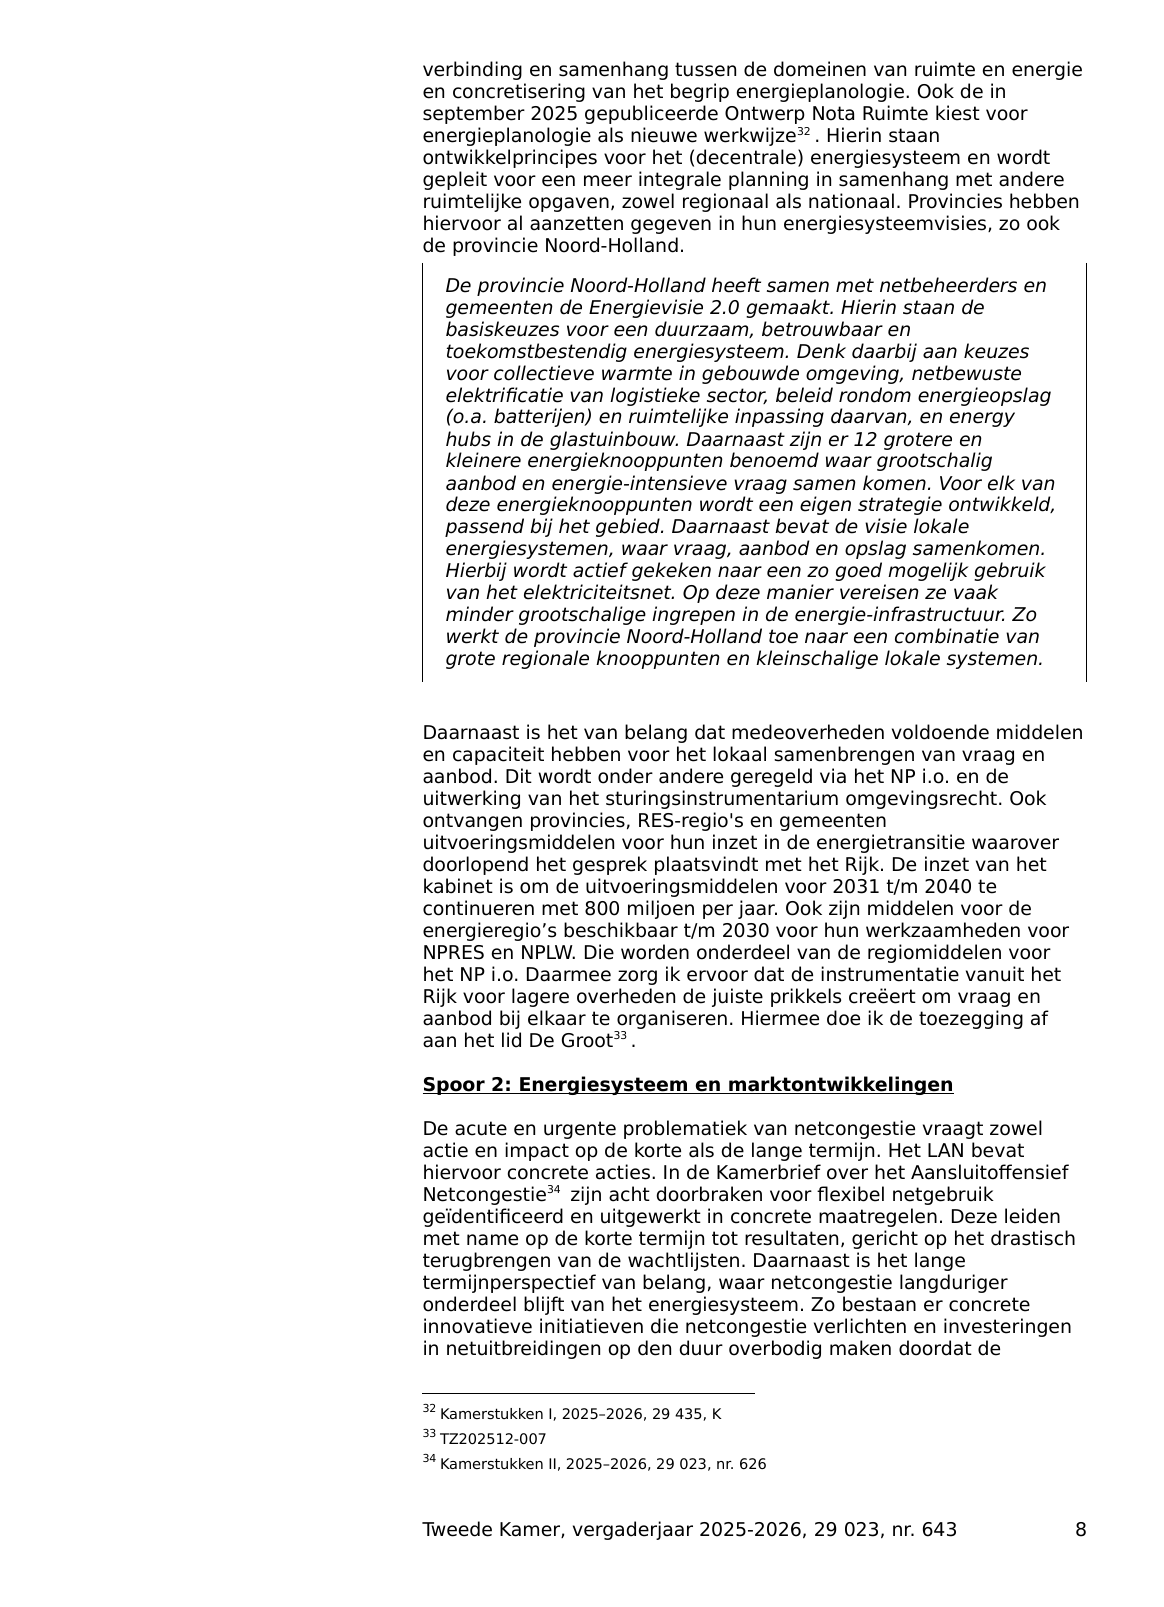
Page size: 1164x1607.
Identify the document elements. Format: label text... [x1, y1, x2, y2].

subtitle Spoor 2: Energiesysteem en marktontwikkelingen [422, 1074, 1087, 1096]
text De acute en urgente problematiek van netcongestie vraagt zowel actie en impact op de korte als de lange termijn. Het LAN bevat hiervoor concrete acties. In de Kamerbrief over het Aansluitoffensief Netcongestie zijn acht doorbraken voor flexibel netgebruik geïdentificeerd en uitgewerkt in concrete maatregelen. Deze leiden met name op de korte termijn tot resultaten, gericht op het drastisch terugbrengen van de wachtlijsten. Daarnaast is het lange termijnperspectief van belang, waar netcongestie langduriger onderdeel blijft van het energiesysteem. Zo bestaan er concrete innovatieve initiatieven die netcongestie verlichten en investeringen in netuitbreidingen op den duur overbodig maken doordat de [422, 1118, 1087, 1360]
text verbinding en samenhang tussen de domeinen van ruimte en energie en concretisering van het begrip energieplanologie. Ook de in september 2025 gepubliceerde Ontwerp Nota Ruimte kiest voor energieplanologie als nieuwe werkwijze. Hierin staan ontwikkelprincipes voor het (decentrale) energiesysteem en wordt gepleit voor een meer integrale planning in samenhang met andere ruimtelijke opgaven, zowel regionaal als nationaal. Provincies hebben hiervoor al aanzetten gegeven in hun energiesysteemvisies, zo ook de provincie Noord-Holland. [422, 59, 1087, 257]
text Kamerstukken I, 2025–2026, 29 435, K [422, 1402, 1087, 1424]
text Kamerstukken II, 2025–2026, 29 023, nr. 626 [422, 1452, 1087, 1474]
table_header De provincie Noord-Holland heeft samen met netbeheerders en gemeenten de Energievisie 2.0 gemaakt. Hierin staan de basiskeuzes voor een duurzaam, betrouwbaar en toekomstbestendig energiesysteem. Denk daarbij aan keuzes voor collectieve warmte in gebouwde omgeving, netbewuste elektrificatie van logistieke sector, beleid rondom energieopslag (o.a. batterijen) en ruimtelijke inpassing daarvan, en energy hubs in de glastuinbouw. Daarnaast zijn er 12 grotere en kleinere energieknooppunten benoemd waar grootschalig aanbod en energie-intensieve vraag samen komen. Voor elk van deze energieknooppunten wordt een eigen strategie ontwikkeld, passend bij het gebied. Daarnaast bevat de visie lokale energiesystemen, waar vraag, aanbod en opslag samenkomen. Hierbij wordt actief gekeken naar een zo goed mogelijk gebruik van het elektriciteitsnet. Op deze manier vereisen ze vaak minder grootschalige ingrepen in de energie-infrastructuur. Zo werkt de provincie Noord-Holland toe naar een combinatie van grote regionale knooppunten en kleinschalige lokale systemen. [423, 263, 1086, 682]
text TZ202512-007 [422, 1427, 1087, 1449]
text Daarnaast is het van belang dat medeoverheden voldoende middelen en capaciteit hebben voor het lokaal samenbrengen van vraag en aanbod. Dit wordt onder andere geregeld via het NP i.o. en de uitwerking van het sturingsinstrumentarium omgevingsrecht. Ook ontvangen provincies, RES-regio's en gemeenten uitvoeringsmiddelen voor hun inzet in de energietransitie waarover doorlopend het gesprek plaatsvindt met het Rijk. De inzet van het kabinet is om de uitvoeringsmiddelen voor 2031 t/m 2040 te continueren met 800 miljoen per jaar. Ook zijn middelen voor de energieregio’s beschikbaar t/m 2030 voor hun werkzaamheden voor NPRES en NPLW. Die worden onderdeel van de regiomiddelen voor het NP i.o. Daarmee zorg ik ervoor dat de instrumentatie vanuit het Rijk voor lagere overheden de juiste prikkels creëert om vraag en aanbod bij elkaar te organiseren. Hiermee doe ik de toezegging af aan het lid De Groot. [422, 722, 1087, 1052]
